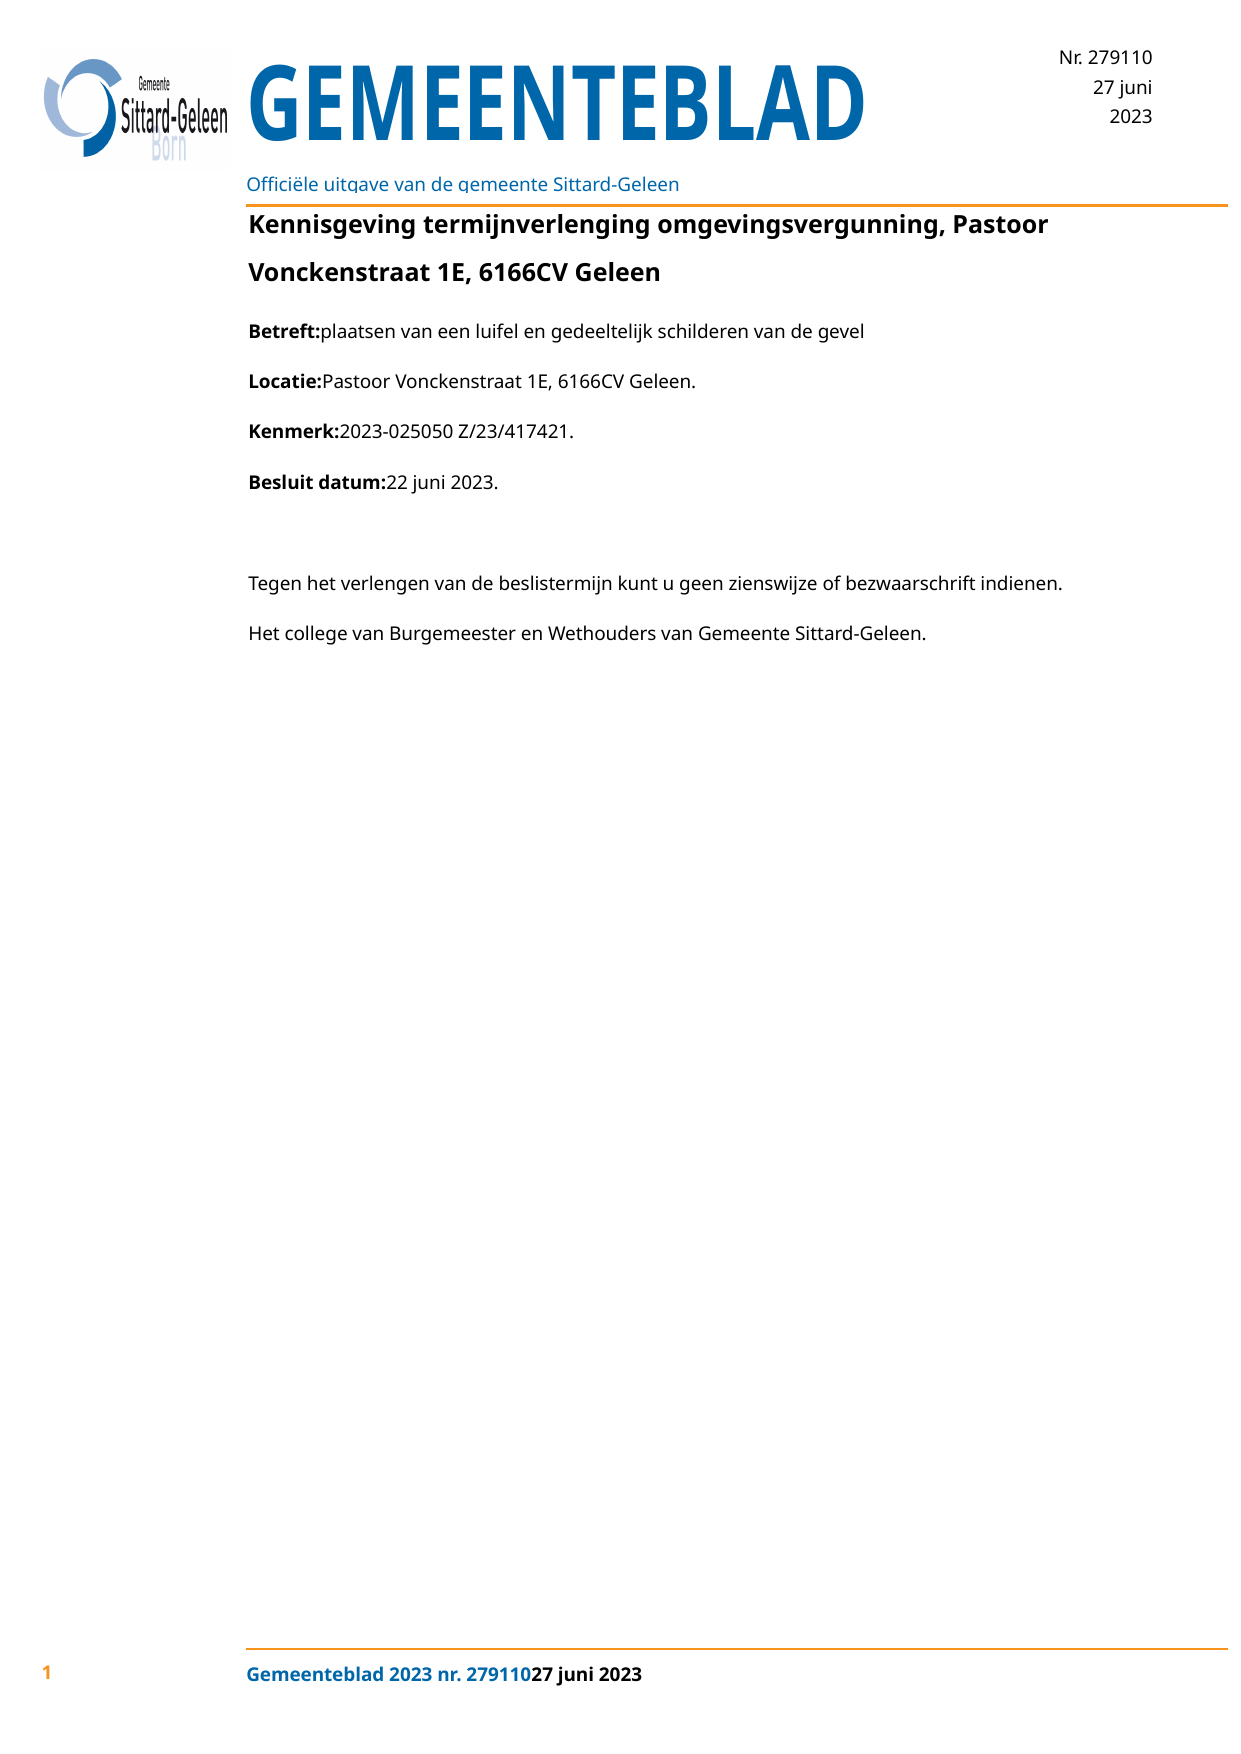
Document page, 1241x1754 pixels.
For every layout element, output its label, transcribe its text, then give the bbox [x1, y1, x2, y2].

picture [41, 47, 231, 172]
text Tegen het verlengen van de beslistermijn kunt u geen zienswijze of bezwaarschrift indienen. [248, 570, 1152, 596]
text Betreft:plaatsen van een luifel en gedeeltelijk schilderen van de gevel [248, 318, 1152, 344]
text Kenmerk:2023-025050 Z/23/417421. [248, 419, 1152, 444]
text Kennisgeving termijnverlenging omgevingsvergunning, Pastoor Vonckenstraat 1E, 6166CV Geleen [248, 207, 1152, 288]
text Het college van Burgemeester en Wethouders van Gemeente Sittard-Geleen. [248, 620, 1152, 646]
text Locatie:Pastoor Vonckenstraat 1E, 6166CV Geleen. [248, 368, 1152, 394]
text Besluit datum:22 juni 2023. [248, 469, 1152, 495]
